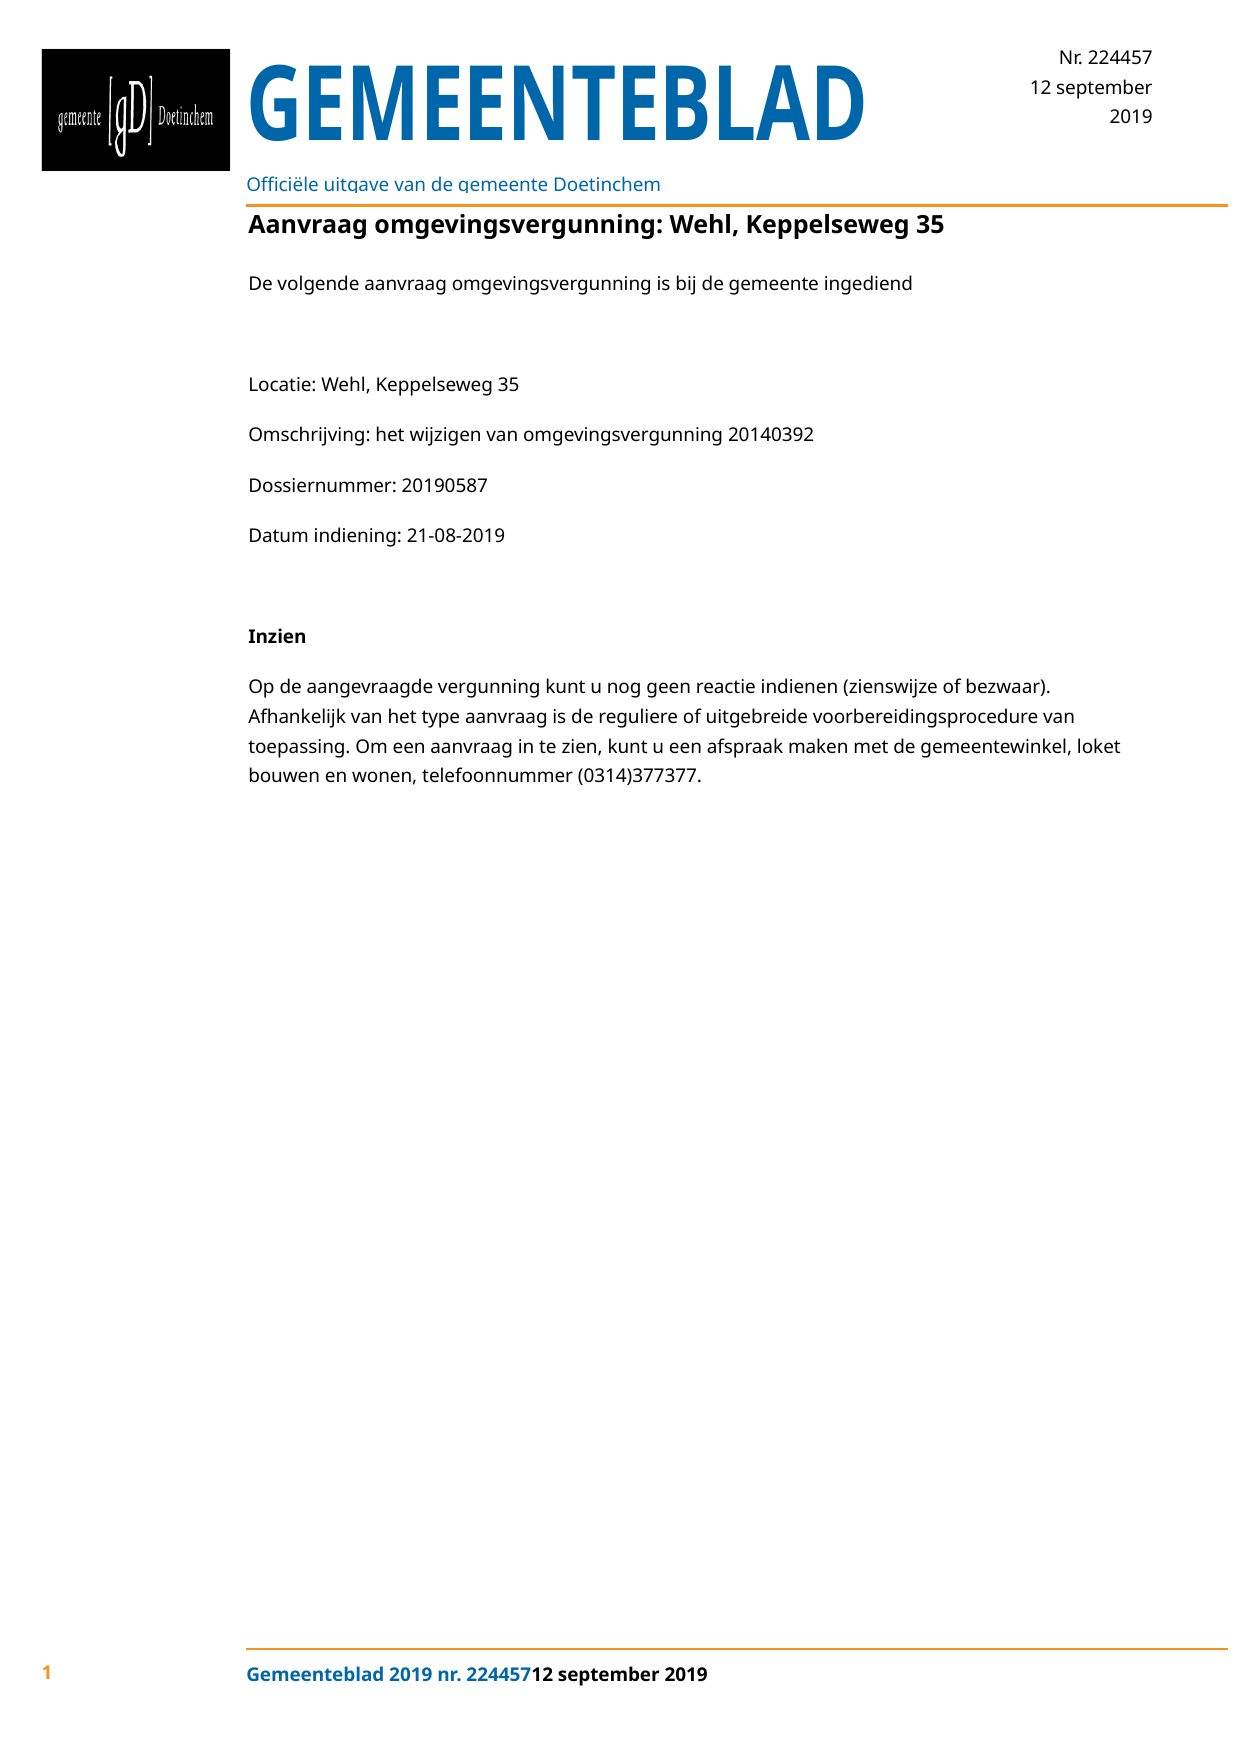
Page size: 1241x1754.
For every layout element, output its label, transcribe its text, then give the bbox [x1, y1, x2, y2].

picture [41, 47, 231, 172]
text Dossiernummer: 20190587 [248, 472, 1152, 498]
text Aanvraag omgevingsvergunning: Wehl, Keppelseweg 35 [248, 207, 1152, 241]
text Inzien [248, 623, 1152, 649]
text Datum indiening: 21-08-2019 [248, 522, 1152, 548]
text Locatie: Wehl, Keppelseweg 35 [248, 371, 1152, 397]
text Omschrijving: het wijzigen van omgevingsvergunning 20140392 [248, 422, 1152, 447]
text De volgende aanvraag omgevingsvergunning is bij de gemeente ingediend [248, 270, 1152, 296]
text Op de aangevraagde vergunning kunt u nog geen reactie indienen (zienswijze of bezwaar). Afhankelijk van het type aanvraag is de reguliere of uitgebreide voorbereidingsprocedure van toepassing. Om een aanvraag in te zien, kunt u een afspraak maken met de gemeentewinkel, loket bouwen en wonen, telefoonnummer (0314)377377. [248, 674, 1152, 788]
